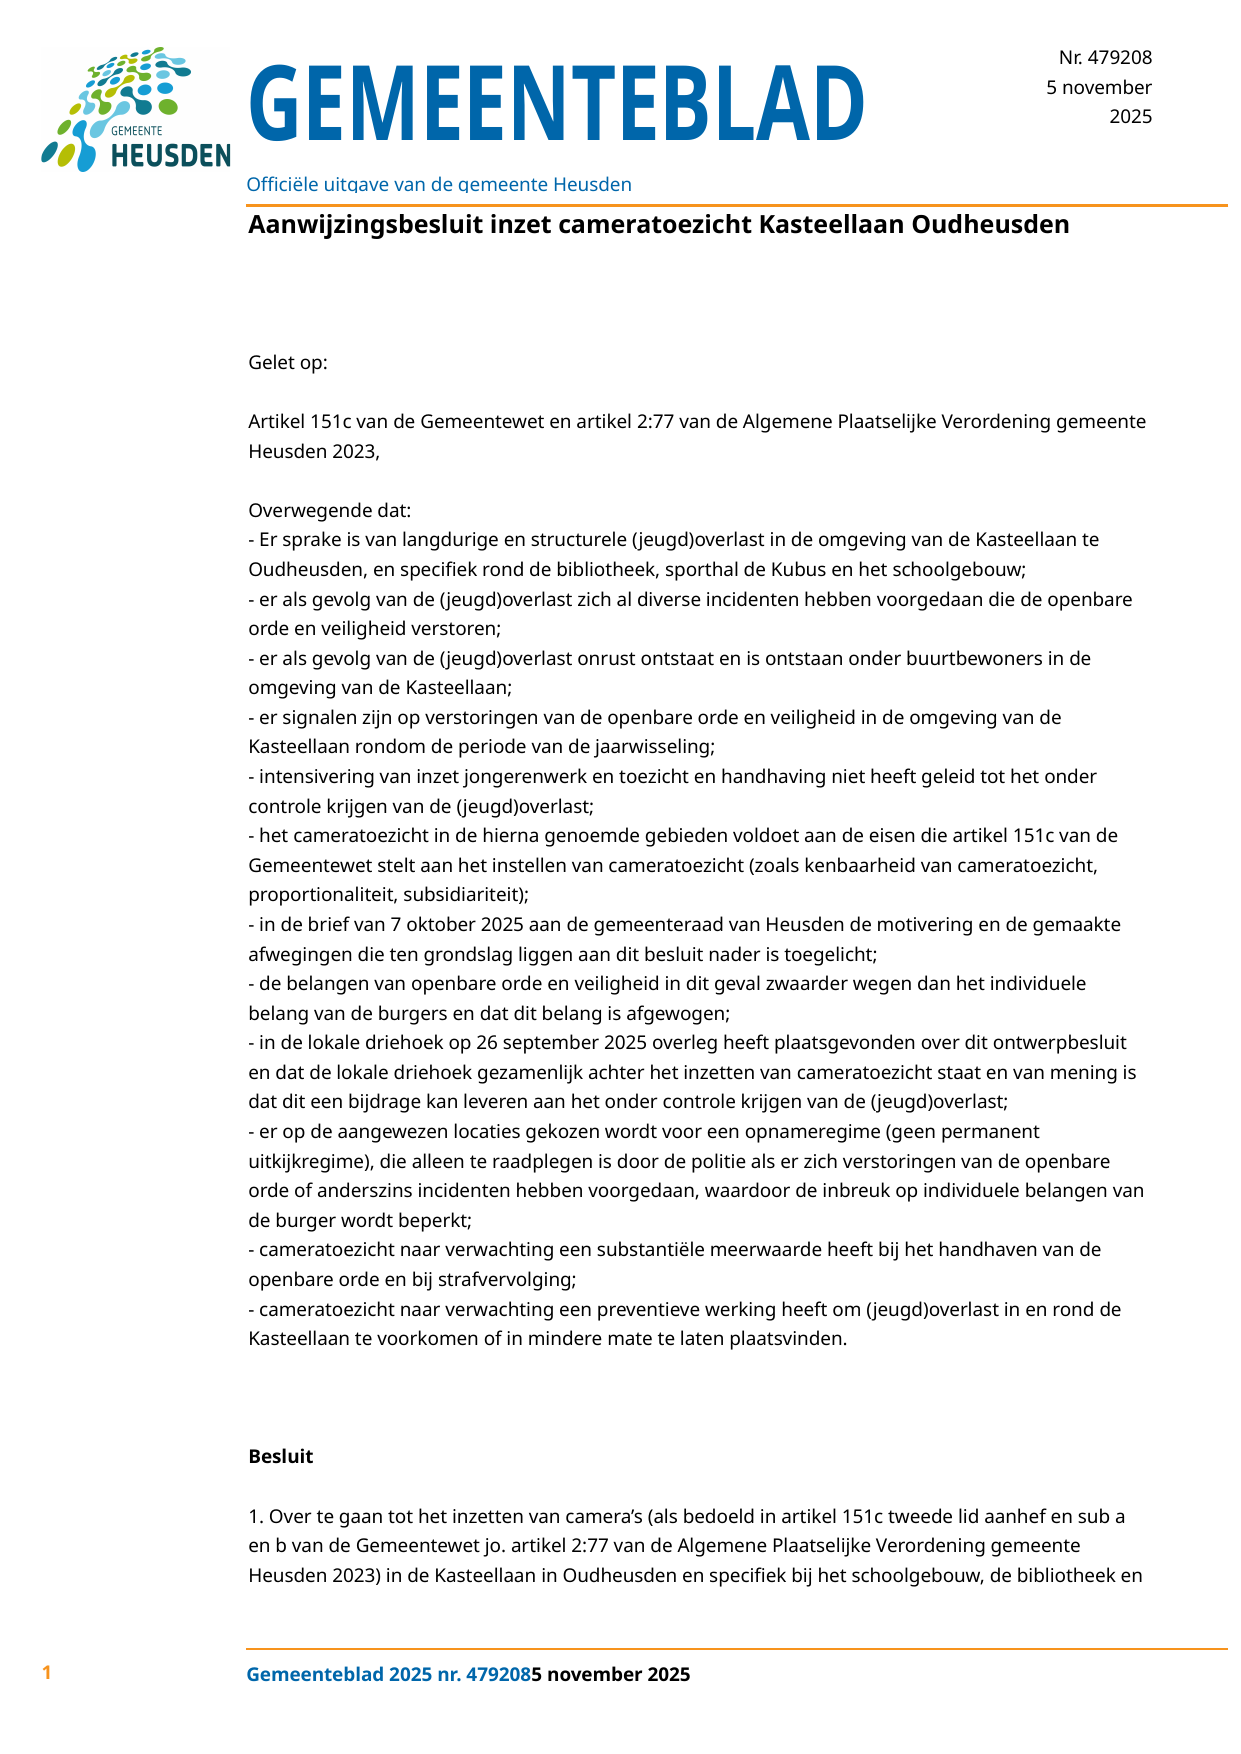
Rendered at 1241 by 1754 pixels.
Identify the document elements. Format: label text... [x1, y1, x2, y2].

text - er als gevolg van de (jeugd)overlast onrust ontstaat en is ontstaan onder buurtbewoners in de omgeving van de Kasteellaan; [248, 645, 1152, 700]
text - Er sprake is van langdurige en structurele (jeugd)overlast in de omgeving van de Kasteellaan te Oudheusden, en specifiek rond de bibliotheek, sporthal de Kubus en het schoolgebouw; [248, 527, 1152, 582]
text - er signalen zijn op verstoringen van de openbare orde en veiligheid in de omgeving van de Kasteellaan rondom de periode van de jaarwisseling; [248, 704, 1152, 759]
text - het cameratoezicht in de hierna genoemde gebieden voldoet aan de eisen die artikel 151c van de Gemeentewet stelt aan het instellen van cameratoezicht (zoals kenbaarheid van cameratoezicht, proportionaliteit, subsidiariteit); [248, 822, 1152, 907]
text - in de brief van 7 oktober 2025 aan de gemeenteraad van Heusden de motivering en de gemaakte afwegingen die ten grondslag liggen aan dit besluit nader is toegelicht; [248, 911, 1152, 967]
text - intensivering van inzet jongerenwerk en toezicht en handhaving niet heeft geleid tot het onder controle krijgen van de (jeugd)overlast; [248, 763, 1152, 819]
text 1. Over te gaan tot het inzetten van camera’s (als bedoeld in artikel 151c tweede lid aanhef en sub a en b van de Gemeentewet jo. artikel 2:77 van de Algemene Plaatselijke Verordening gemeente Heusden 2023) in de Kasteellaan in Oudheusden en specifiek bij het schoolgebouw, de bibliotheek en [248, 1503, 1152, 1588]
text - cameratoezicht naar verwachting een substantiële meerwaarde heeft bij het handhaven van de openbare orde en bij strafvervolging; [248, 1237, 1152, 1292]
text Overwegende dat: [248, 497, 1152, 523]
text Artikel 151c van de Gemeentewet en artikel 2:77 van de Algemene Plaatselijke Verordening gemeente Heusden 2023, [248, 408, 1152, 464]
picture [41, 47, 231, 172]
text Aanwijzingsbesluit inzet cameratoezicht Kasteellaan Oudheusden [248, 207, 1152, 241]
text Gelet op: [248, 349, 1152, 375]
text Besluit [248, 1444, 1152, 1469]
text - er als gevolg van de (jeugd)overlast zich al diverse incidenten hebben voorgedaan die de openbare orde en veiligheid verstoren; [248, 586, 1152, 641]
text - in de lokale driehoek op 26 september 2025 overleg heeft plaatsgevonden over dit ontwerpbesluit en dat de lokale driehoek gezamenlijk achter het inzetten van cameratoezicht staat en van mening is dat dit een bijdrage kan leveren aan het onder controle krijgen van de (jeugd)overlast; [248, 1029, 1152, 1114]
text - er op de aangewezen locaties gekozen wordt voor een opnameregime (geen permanent uitkijkregime), die alleen te raadplegen is door de politie als er zich verstoringen van de openbare orde of anderszins incidenten hebben voorgedaan, waardoor de inbreuk op individuele belangen van de burger wordt beperkt; [248, 1118, 1152, 1233]
text - de belangen van openbare orde en veiligheid in dit geval zwaarder wegen dan het individuele belang van de burgers en dat dit belang is afgewogen; [248, 970, 1152, 1026]
text - cameratoezicht naar verwachting een preventieve werking heeft om (jeugd)overlast in en rond de Kasteellaan te voorkomen of in mindere mate te laten plaatsvinden. [248, 1296, 1152, 1351]
